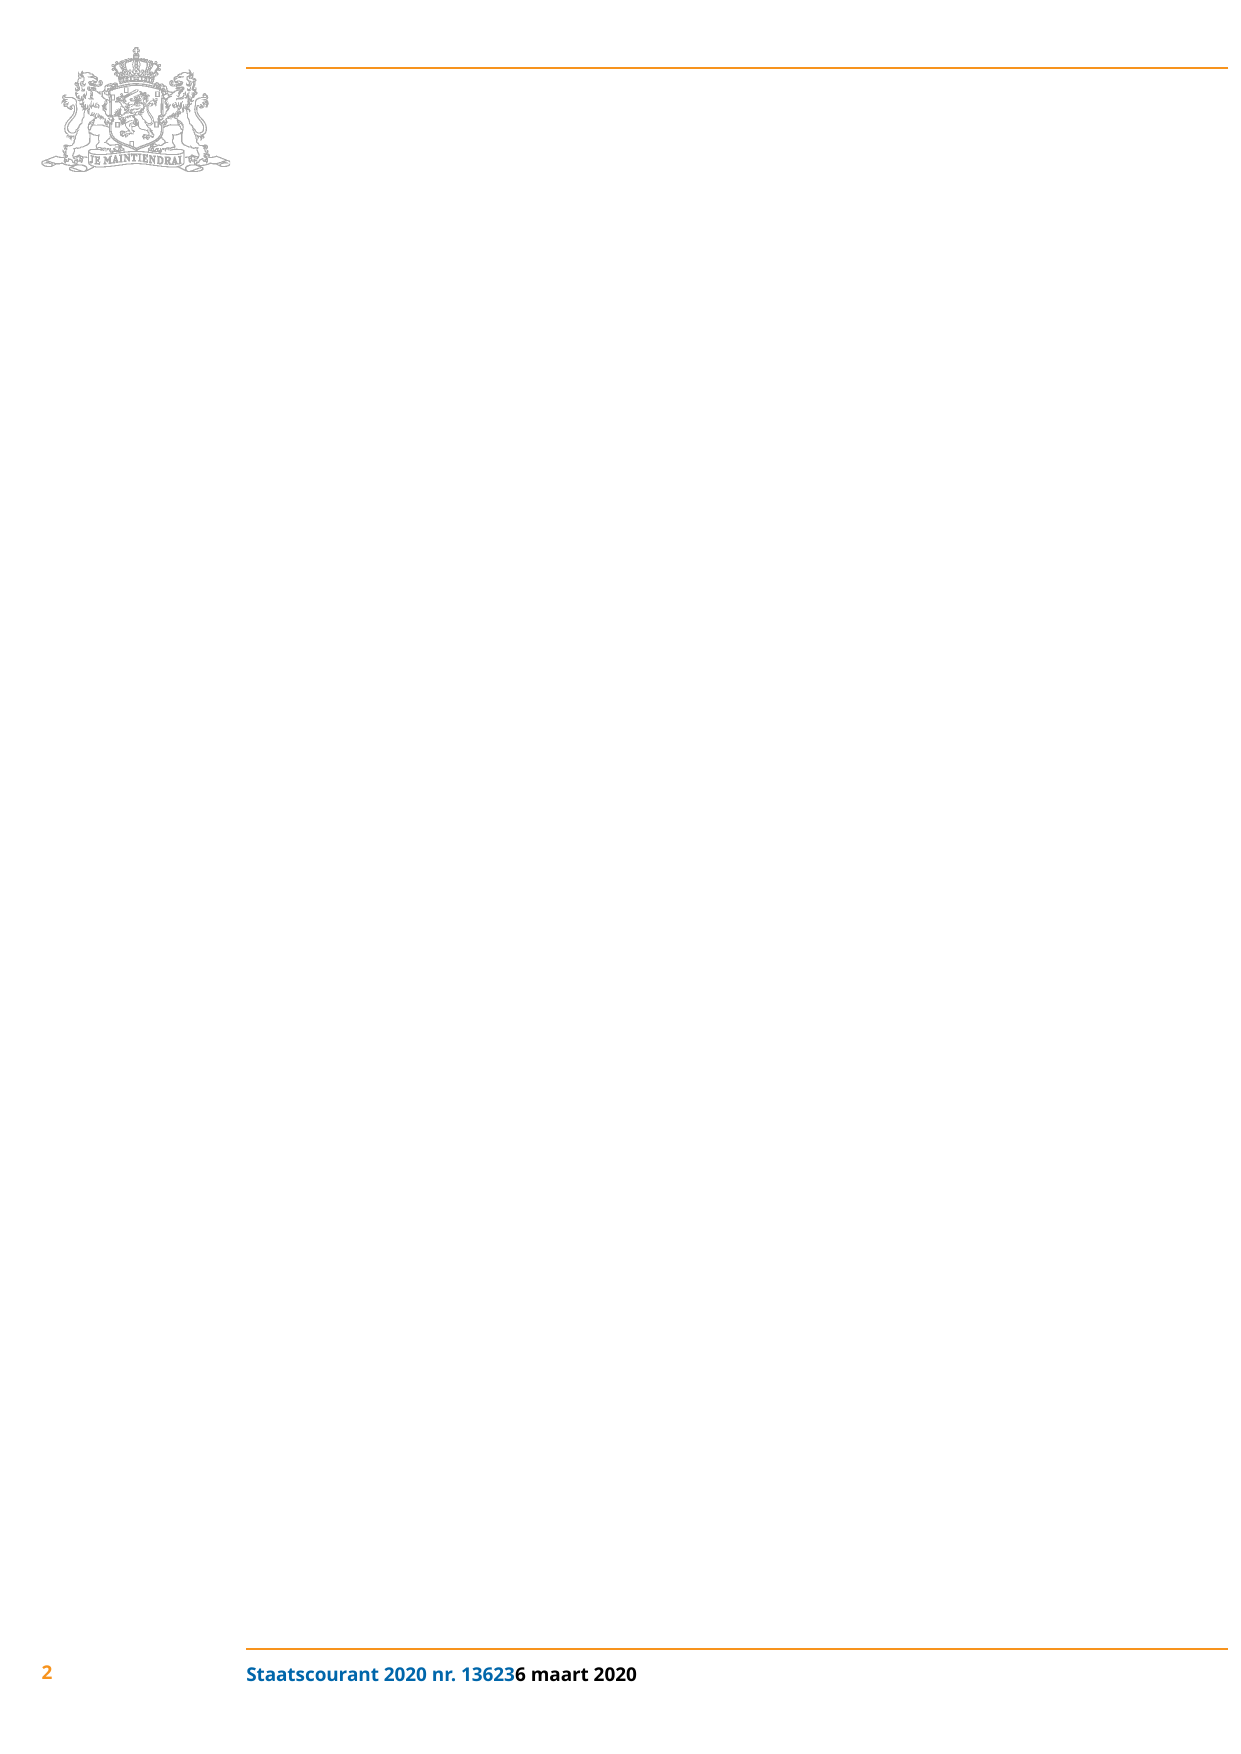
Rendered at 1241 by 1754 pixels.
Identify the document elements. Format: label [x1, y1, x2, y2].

picture [41, 47, 231, 172]
